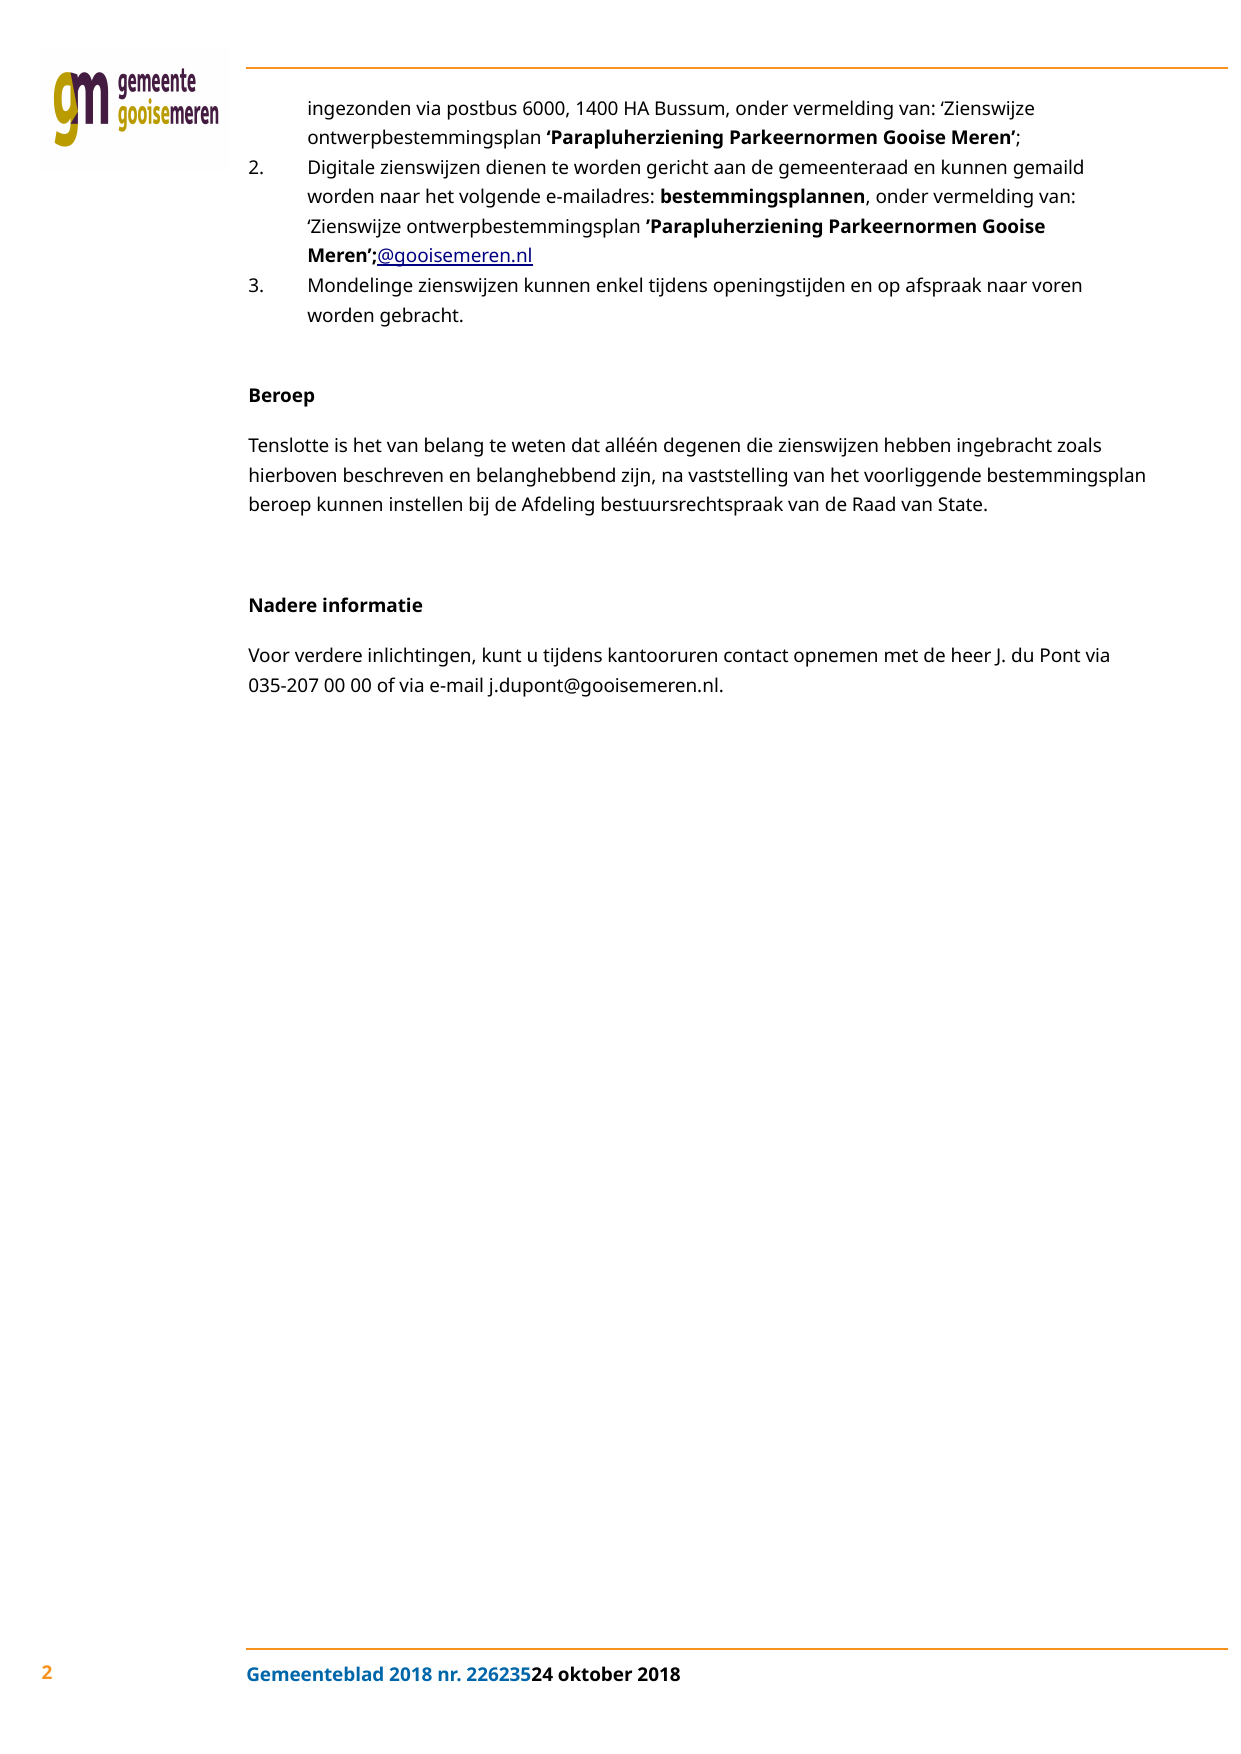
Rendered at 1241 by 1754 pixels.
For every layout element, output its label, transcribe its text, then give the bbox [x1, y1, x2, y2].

picture [41, 47, 231, 172]
text Beroep [248, 382, 1152, 408]
text Tenslotte is het van belang te weten dat alléén degenen die zienswijzen hebben ingebracht zoals hierboven beschreven en belanghebbend zijn, na vaststelling van het voorliggende bestemmingsplan beroep kunnen instellen bij de Afdeling bestuursrechtspraak van de Raad van State. [248, 432, 1152, 517]
text Voor verdere inlichtingen, kunt u tijdens kantooruren contact opnemen met de heer J. du Pont via 035-207 00 00 of via e-mail j.dupont@gooisemeren.nl. [248, 643, 1152, 698]
list Digitale zienswijzen dienen te worden gericht aan de gemeenteraad en kunnen gemaild worden naar het volgende e-mailadres: bestemmingsplannen, onder vermelding van: ‘Zienswijze ontwerpbestemmingsplan ’Parapluherziening Parkeernormen Gooise Meren’;@gooisemeren.nl [248, 154, 1152, 268]
text Nadere informatie [248, 592, 1152, 618]
list ingezonden via postbus 6000, 1400 HA Bussum, onder vermelding van: ‘Zienswijze ontwerpbestemmingsplan ‘Parapluherziening Parkeernormen Gooise Meren’; [248, 95, 1152, 150]
list Mondelinge zienswijzen kunnen enkel tijdens openingstijden en op afspraak naar voren worden gebracht. [248, 272, 1152, 328]
